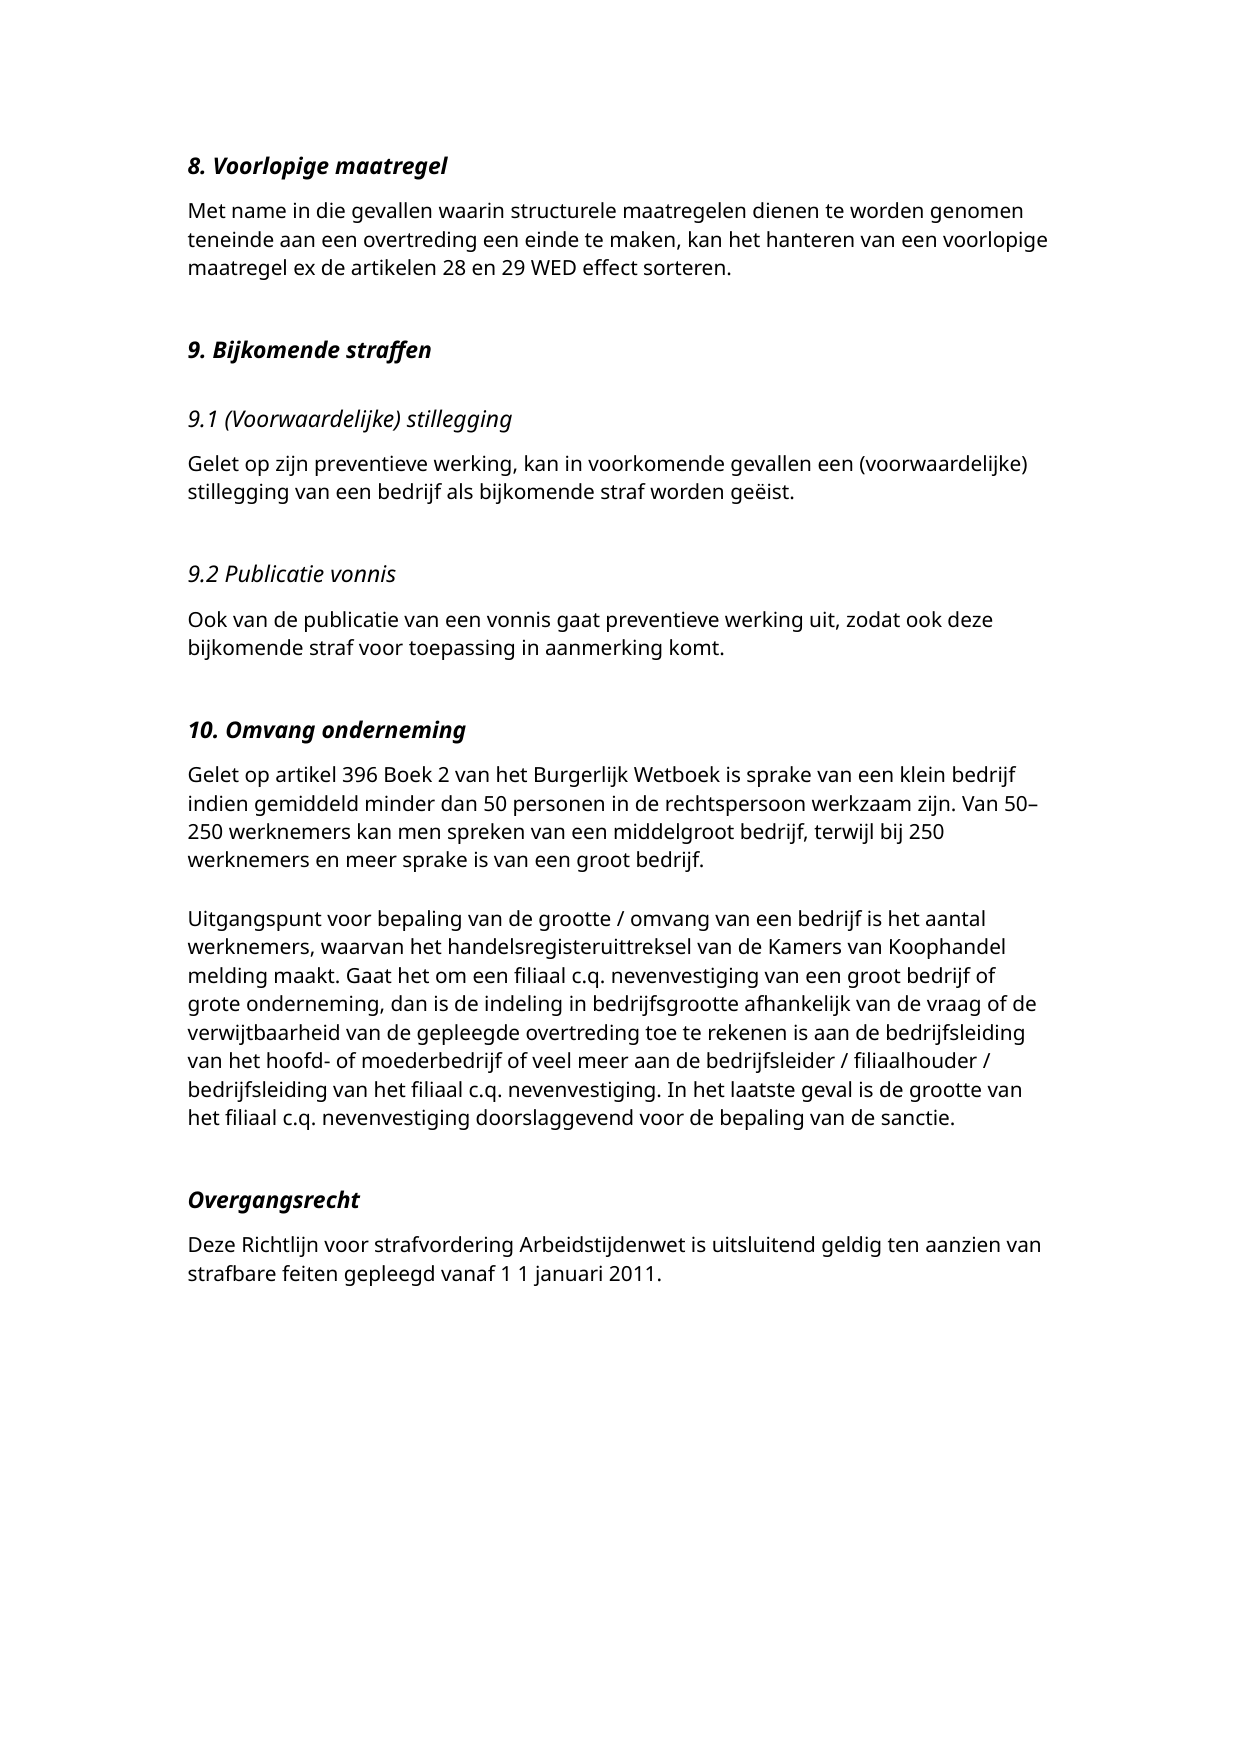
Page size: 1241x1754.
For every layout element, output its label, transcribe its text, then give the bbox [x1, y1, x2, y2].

text Gelet op artikel 396 Boek 2 van het Burgerlijk Wetboek is sprake van een klein bedrijf indien gemiddeld minder dan 50 personen in de rechtspersoon werkzaam zijn. Van 50–250 werknemers kan men spreken van een middelgroot bedrijf, terwijl bij 250 werknemers en meer sprake is van een groot bedrijf. [187, 760, 1053, 874]
text Gelet op zijn preventieve werking, kan in voorkomende gevallen een (voorwaardelijke) stillegging van een bedrijf als bijkomende straf worden geëist. [187, 449, 1053, 506]
subtitle 10. Omvang onderneming [187, 714, 1053, 745]
subtitle 9.1 (Voorwaardelijke) stillegging [187, 403, 1053, 434]
subtitle Overgangsrecht [187, 1184, 1053, 1215]
text Deze Richtlijn voor strafvordering Arbeidstijdenwet is uitsluitend geldig ten aanzien van strafbare feiten gepleegd vanaf 1 1 januari 2011. [187, 1230, 1053, 1287]
subtitle 8. Voorlopige maatregel [187, 150, 1053, 181]
text Uitgangspunt voor bepaling van de grootte / omvang van een bedrijf is het aantal werknemers, waarvan het handelsregisteruittreksel van de Kamers van Koophandel melding maakt. Gaat het om een filiaal c.q. nevenvestiging van een groot bedrijf of grote onderneming, dan is de indeling in bedrijfsgrootte afhankelijk van de vraag of de verwijtbaarheid van de gepleegde overtreding toe te rekenen is aan de bedrijfsleiding van het hoofd- of moederbedrijf of veel meer aan de bedrijfsleider / filiaalhouder / bedrijfsleiding van het filiaal c.q. nevenvestiging. In het laatste geval is de grootte van het filiaal c.q. nevenvestiging doorslaggevend voor de bepaling van de sanctie. [187, 904, 1053, 1132]
text Met name in die gevallen waarin structurele maatregelen dienen te worden genomen teneinde aan een overtreding een einde te maken, kan het hanteren van een voorlopige maatregel ex de artikelen 28 en 29 WED effect sorteren. [187, 196, 1053, 282]
subtitle 9.2 Publicatie vonnis [187, 558, 1053, 590]
text Ook van de publicatie van een vonnis gaat preventieve werking uit, zodat ook deze bijkomende straf voor toepassing in aanmerking komt. [187, 605, 1053, 662]
subtitle 9. Bijkomende straffen [187, 334, 1053, 365]
